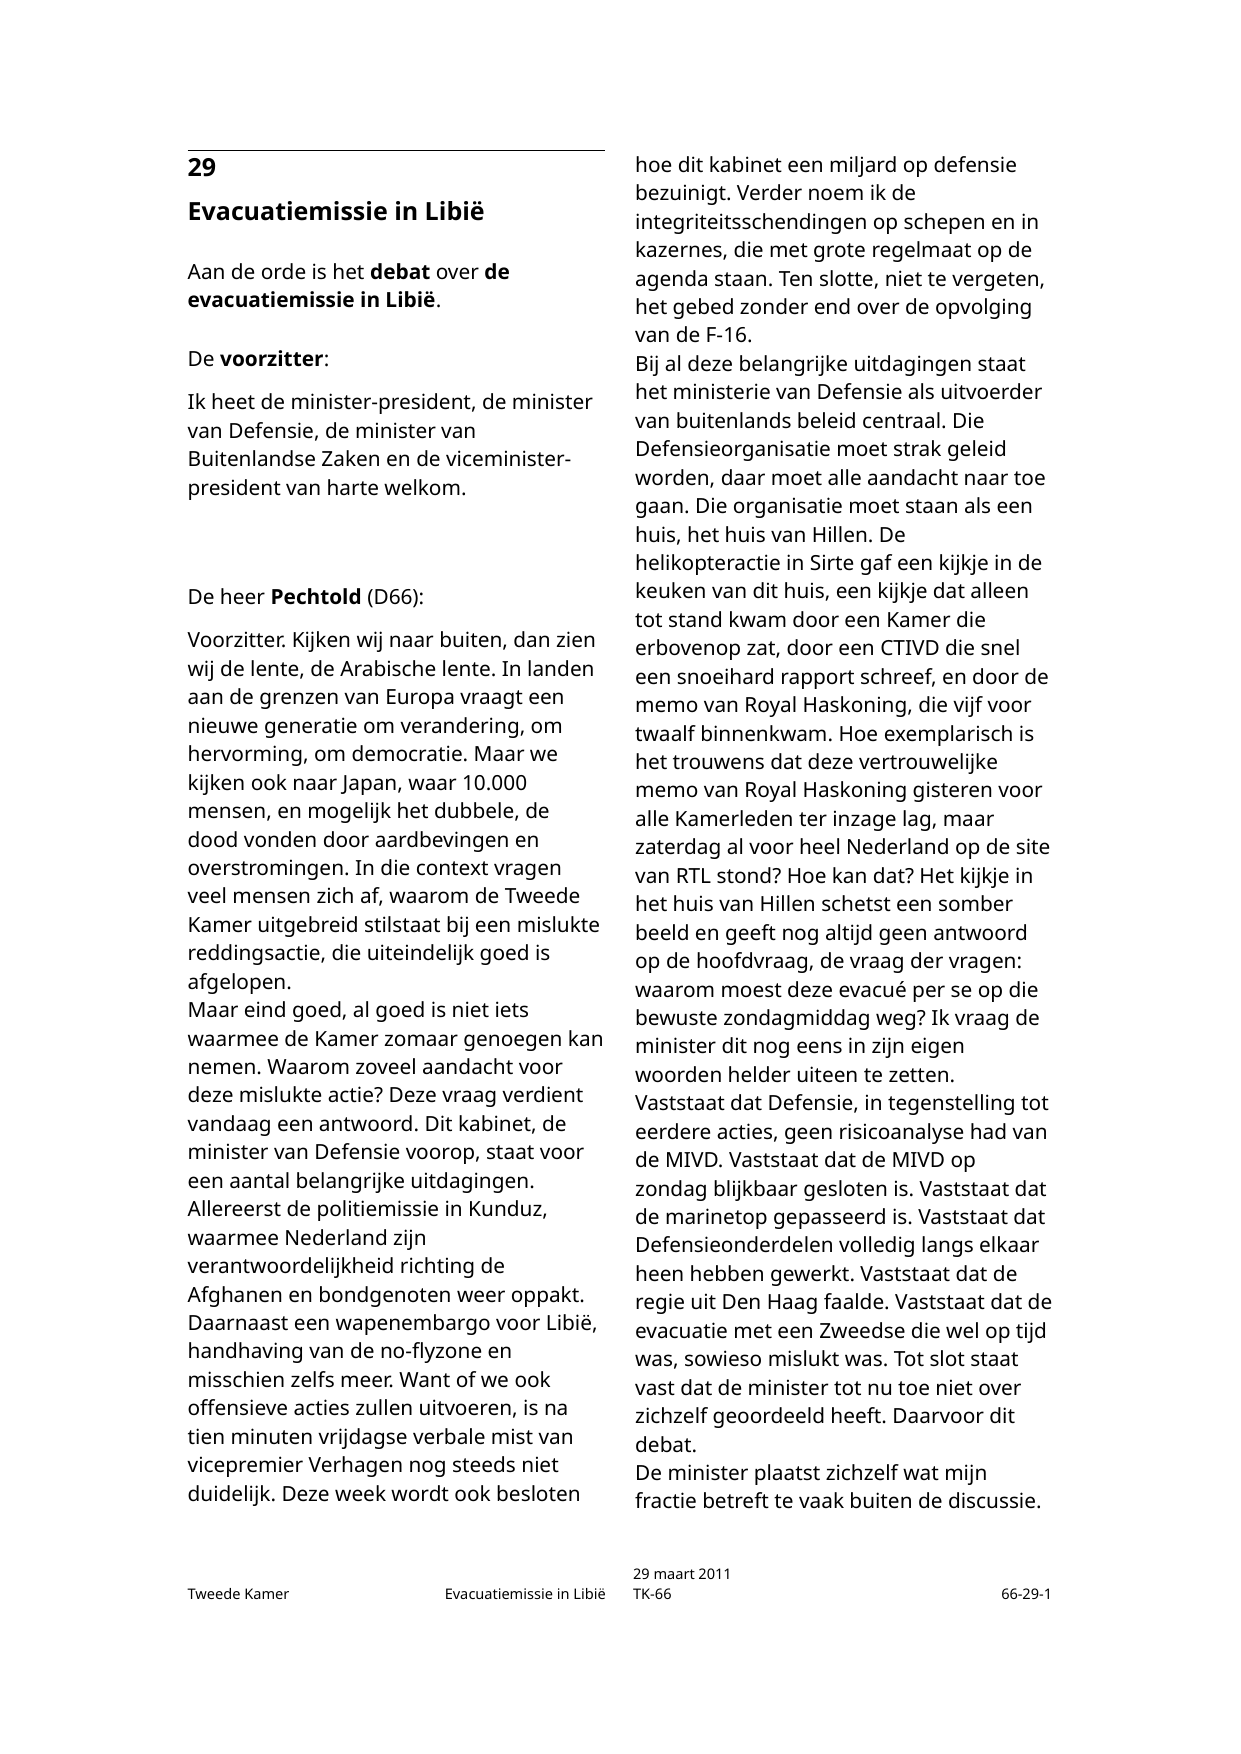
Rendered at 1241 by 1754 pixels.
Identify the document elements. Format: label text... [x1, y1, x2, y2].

text Voorzitter. Kijken wij naar buiten, dan zien wij de lente, de Arabische lente. In landen aan de grenzen van Europa vraagt een nieuwe generatie om verandering, om hervorming, om democratie. Maar we kijken ook naar Japan, waar 10.000 mensen, en mogelijk het dubbele, de dood vonden door aardbevingen en overstromingen. In die context vragen veel mensen zich af, waarom de Tweede Kamer uitgebreid stilstaat bij een mislukte reddingsactie, die uiteindelijk goed is afgelopen. [187, 626, 605, 995]
text De minister plaatst zichzelf wat mijn fractie betreft te vaak buiten de discussie. [635, 1458, 1053, 1515]
text De voorzitter: [187, 344, 605, 372]
text Maar eind goed, al goed is niet iets waarmee de Kamer zomaar genoegen kan nemen. Waarom zoveel aandacht voor deze mislukte actie? Deze vraag verdient vandaag een antwoord. Dit kabinet, de minister van Defensie voorop, staat voor een aantal belangrijke uitdagingen. Allereerst de politiemissie in Kunduz, waarmee Nederland zijn verantwoordelijkheid richting de Afghanen en bondgenoten weer oppakt. Daarnaast een wapenembargo voor Libië, handhaving van de no-flyzone en misschien zelfs meer. Want of we ook offensieve acties zullen uitvoeren, is na tien minuten vrijdagse verbale mist van vicepremier Verhagen nog steeds niet duidelijk. Deze week wordt ook besloten [187, 995, 605, 1507]
text Bij al deze belangrijke uitdagingen staat het ministerie van Defensie als uitvoerder van buitenlands beleid centraal. Die Defensieorganisatie moet strak geleid worden, daar moet alle aandacht naar toe gaan. Die organisatie moet staan als een huis, het huis van Hillen. De helikopteractie in Sirte gaf een kijkje in de keuken van dit huis, een kijkje dat alleen tot stand kwam door een Kamer die erbovenop zat, door een CTIVD die snel een snoeihard rapport schreef, en door de memo van Royal Haskoning, die vijf voor twaalf binnenkwam. Hoe exemplarisch is het trouwens dat deze vertrouwelijke memo van Royal Haskoning gisteren voor alle Kamerleden ter inzage lag, maar zaterdag al voor heel Nederland op de site van RTL stond? Hoe kan dat? Het kijkje in het huis van Hillen schetst een somber beeld en geeft nog altijd geen antwoord op de hoofdvraag, de vraag der vragen: waarom moest deze evacué per se op die bewuste zondagmiddag weg? Ik vraag de minister dit nog eens in zijn eigen woorden helder uiteen te zetten. [635, 349, 1053, 1088]
text  [187, 531, 605, 560]
text Vaststaat dat Defensie, in tegenstelling tot eerdere acties, geen risicoanalyse had van de MIVD. Vaststaat dat de MIVD op zondag blijkbaar gesloten is. Vaststaat dat de marinetop gepasseerd is. Vaststaat dat Defensieonderdelen volledig langs elkaar heen hebben gewerkt. Vaststaat dat de regie uit Den Haag faalde. Vaststaat dat de evacuatie met een Zweedse die wel op tijd was, sowieso mislukt was. Tot slot staat vast dat de minister tot nu toe niet over zichzelf geoordeeld heeft. Daarvoor dit debat. [635, 1088, 1053, 1458]
text 29 [187, 151, 605, 184]
text Ik heet de minister-president, de minister van Defensie, de minister van Buitenlandse Zaken en de viceminister-president van harte welkom. [187, 387, 605, 501]
text Evacuatiemissie in Libië [187, 193, 605, 227]
text De heer Pechtold (D66): [187, 582, 605, 611]
text Aan de orde is het debat over de evacuatiemissie in Libië. [187, 257, 605, 314]
text hoe dit kabinet een miljard op defensie bezuinigt. Verder noem ik de integriteitsschendingen op schepen en in kazernes, die met grote regelmaat op de agenda staan. Ten slotte, niet te vergeten, het gebed zonder end over de opvolging van de F-16. [635, 150, 1053, 349]
